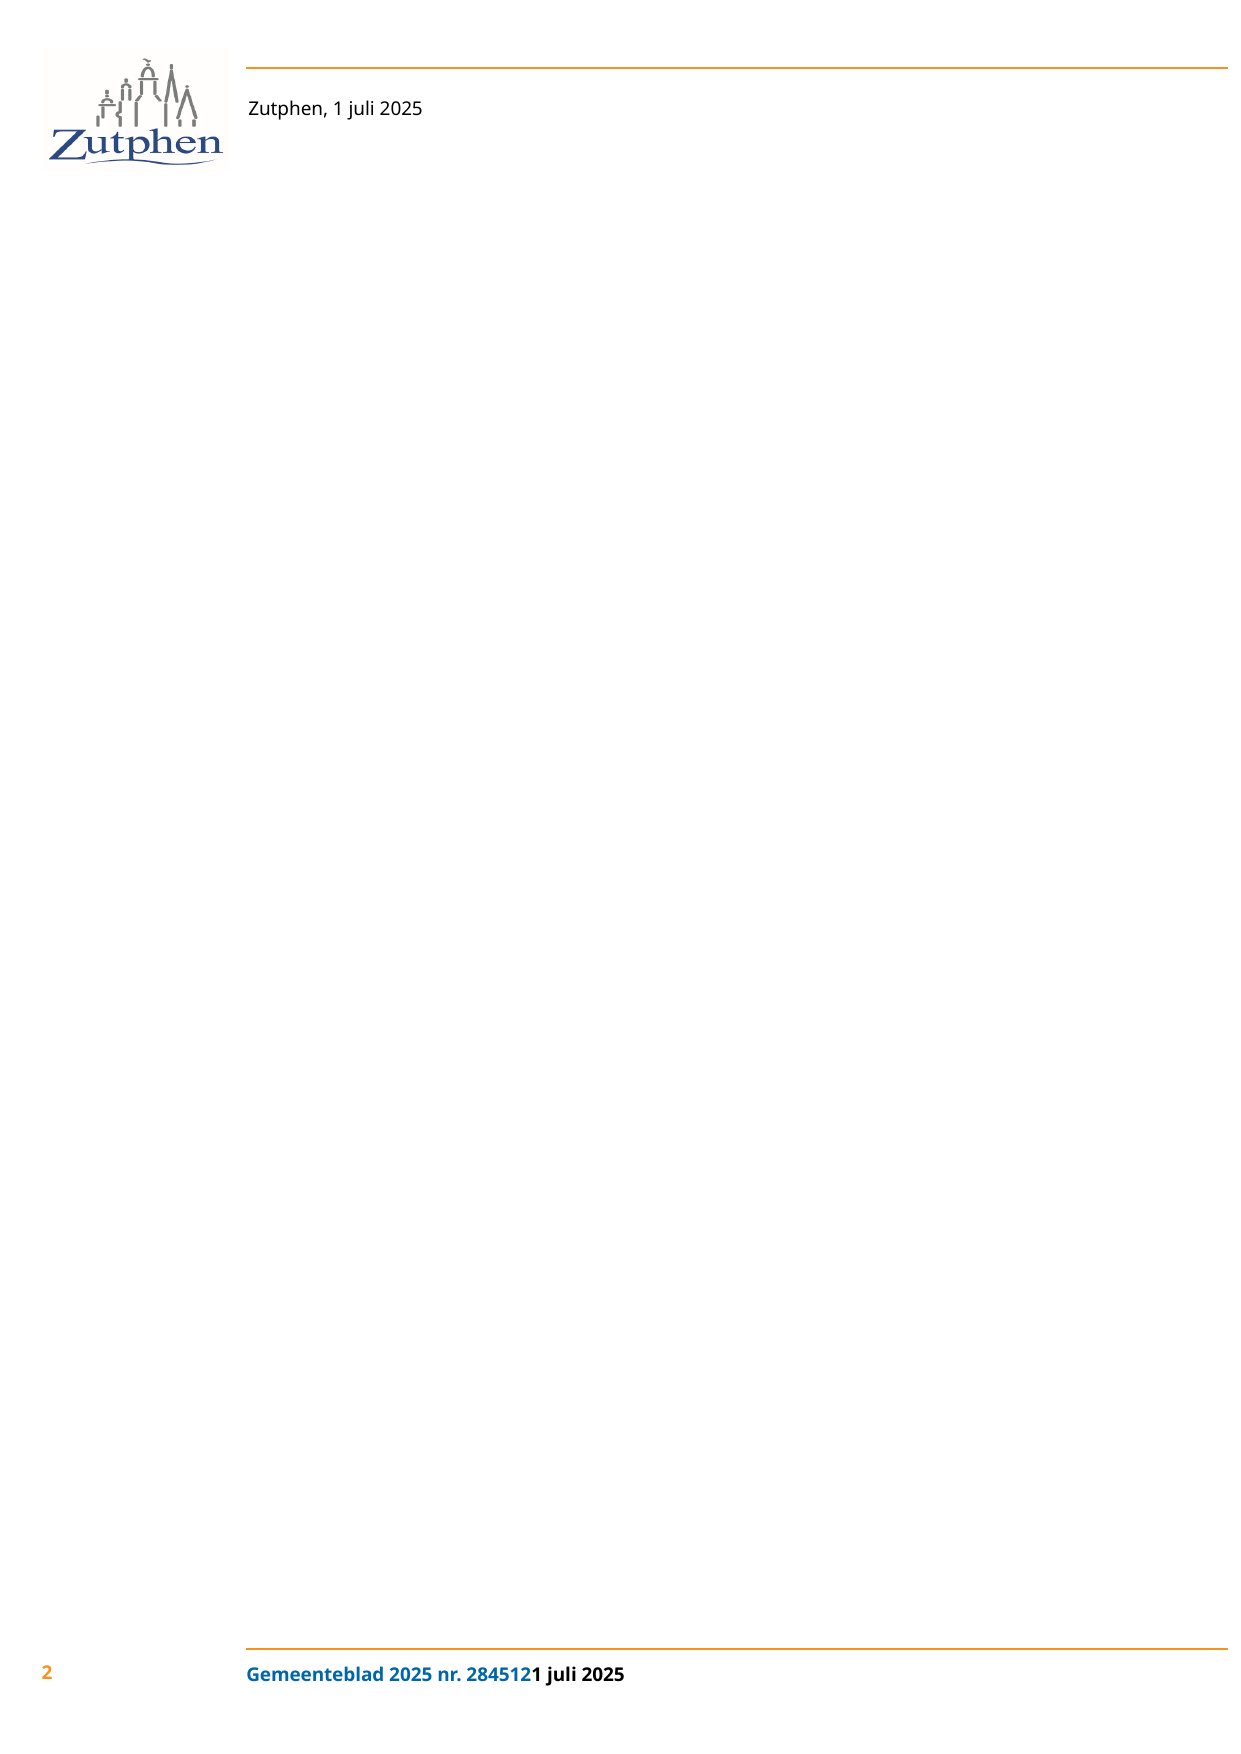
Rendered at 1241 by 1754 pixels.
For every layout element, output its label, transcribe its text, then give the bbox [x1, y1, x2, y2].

text Zutphen, 1 juli 2025 [248, 95, 1152, 121]
picture [41, 47, 231, 172]
